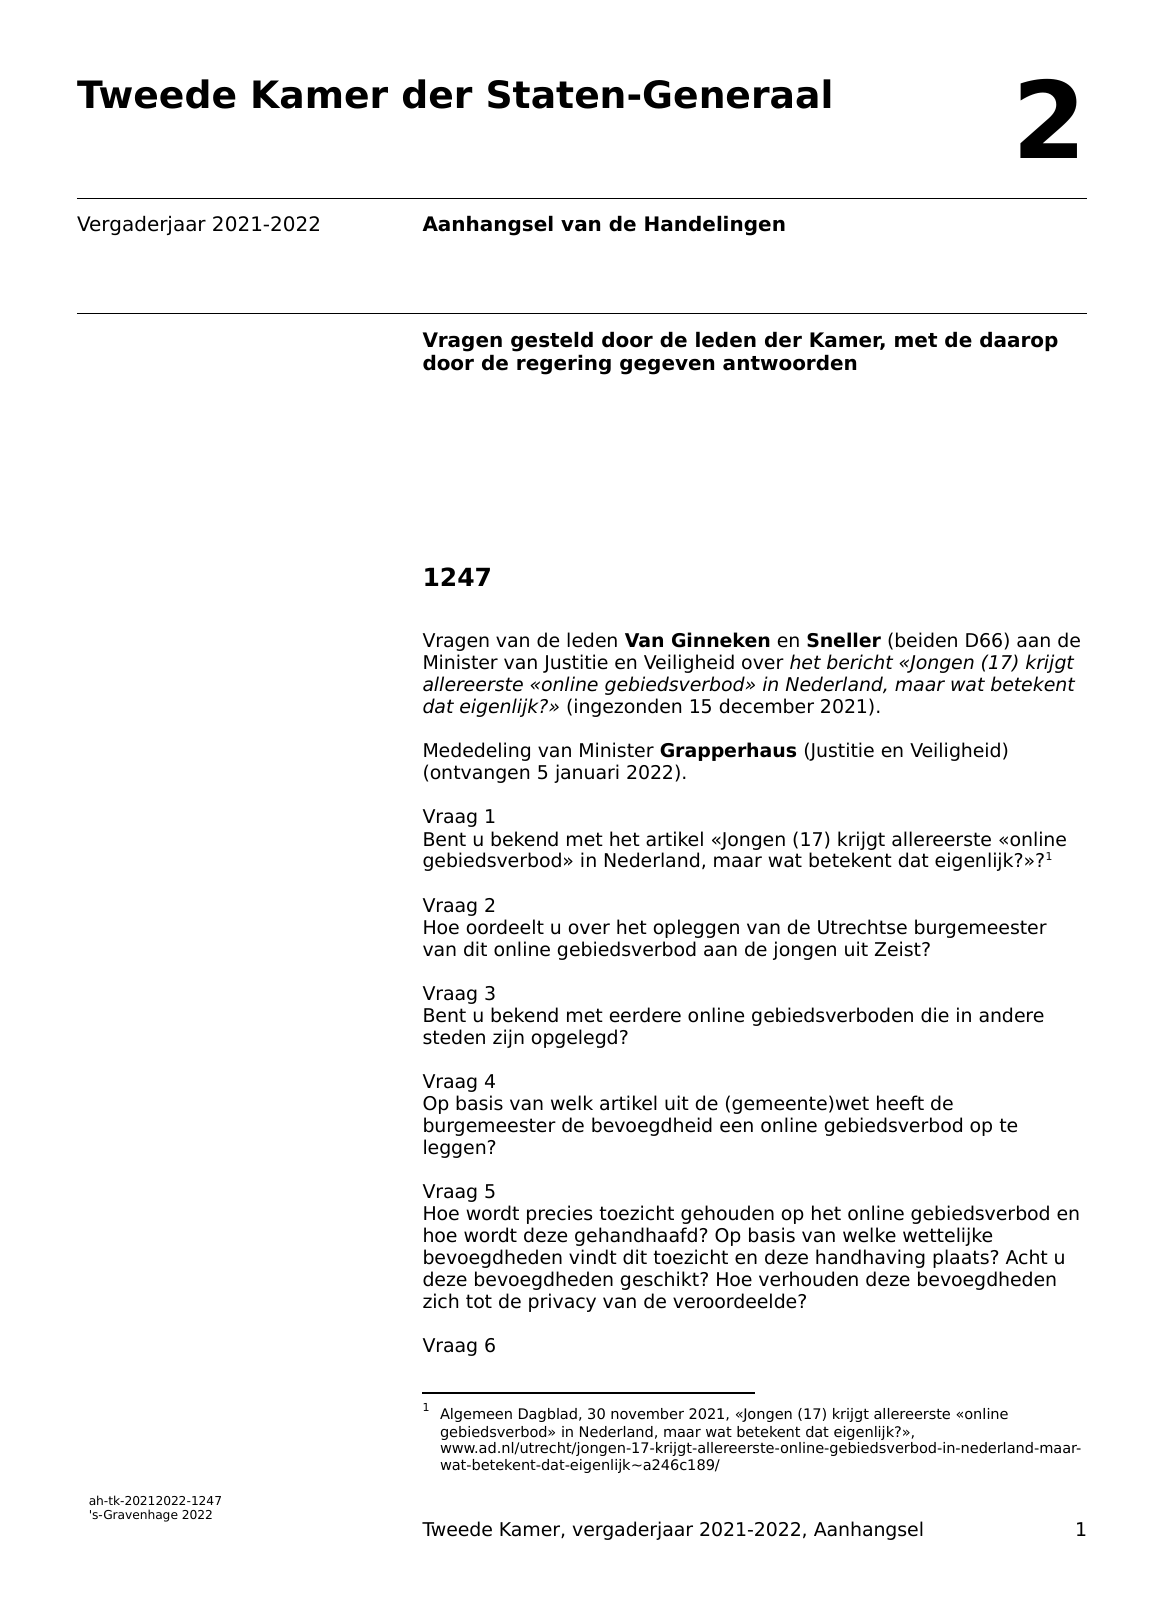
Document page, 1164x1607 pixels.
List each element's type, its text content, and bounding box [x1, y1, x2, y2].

table_cell Vragen gesteld door de leden der Kamer, met de daarop door de regering gegeven antwoorden [422, 314, 1087, 375]
text Bent u bekend met eerdere online gebiedsverboden die in andere steden zijn opgelegd? [422, 1005, 1087, 1049]
text 's-Gravenhage 2022 [88, 1508, 323, 1522]
text 1247 [422, 563, 1087, 592]
text Hoe wordt precies toezicht gehouden op het online gebiedsverbod en hoe wordt deze gehandhaafd? Op basis van welke wettelijke bevoegdheden vindt dit toezicht en deze handhaving plaats? Acht u deze bevoegdheden geschikt? Hoe verhouden deze bevoegdheden zich tot de privacy van de veroordeelde? [422, 1203, 1087, 1313]
table_header 2 [886, 59, 1087, 198]
text ah-tk-20212022-1247 [88, 1494, 323, 1508]
text Vraag 4 [422, 1071, 1087, 1093]
text Hoe oordeelt u over het opleggen van de Utrechtse burgemeester van dit online gebiedsverbod aan de jongen uit Zeist? [422, 917, 1087, 961]
table_cell [77, 314, 422, 375]
table_cell Aanhangsel van de Handelingen [422, 199, 1087, 313]
text Mededeling van Minister Grapperhaus (Justitie en Veiligheid) (ontvangen 5 januari 2022). [422, 740, 1087, 784]
text Vraag 5 [422, 1181, 1087, 1203]
text Algemeen Dagblad, 30 november 2021, «Jongen (17) krijgt allereerste «online gebiedsverbod» in Nederland, maar wat betekent dat eigenlijk?», www.ad.nl/utrecht/jongen-17-krijgt-allereerste-online-gebiedsverbod-in-nederland-maar-wat-betekent-dat-eigenlijk~a246c189/ [422, 1402, 1087, 1474]
text Vraag 2 [422, 894, 1087, 917]
text Vraag 6 [422, 1335, 1087, 1357]
text Vraag 1 [422, 806, 1087, 828]
table_cell Vergaderjaar 2021-2022 [77, 199, 422, 313]
text Vragen van de leden Van Ginneken en Sneller (beiden D66) aan de Minister van Justitie en Veiligheid over het bericht «Jongen (17) krijgt allereerste «online gebiedsverbod» in Nederland, maar wat betekent dat eigenlijk?» (ingezonden 15 december 2021). [422, 630, 1087, 718]
text Bent u bekend met het artikel «Jongen (17) krijgt allereerste «online gebiedsverbod» in Nederland, maar wat betekent dat eigenlijk?»? [422, 828, 1087, 872]
text Vraag 3 [422, 983, 1087, 1005]
text Op basis van welk artikel uit de (gemeente)wet heeft de burgemeester de bevoegdheid een online gebiedsverbod op te leggen? [422, 1093, 1087, 1159]
table_header Tweede Kamer der Staten-Generaal [77, 59, 886, 198]
